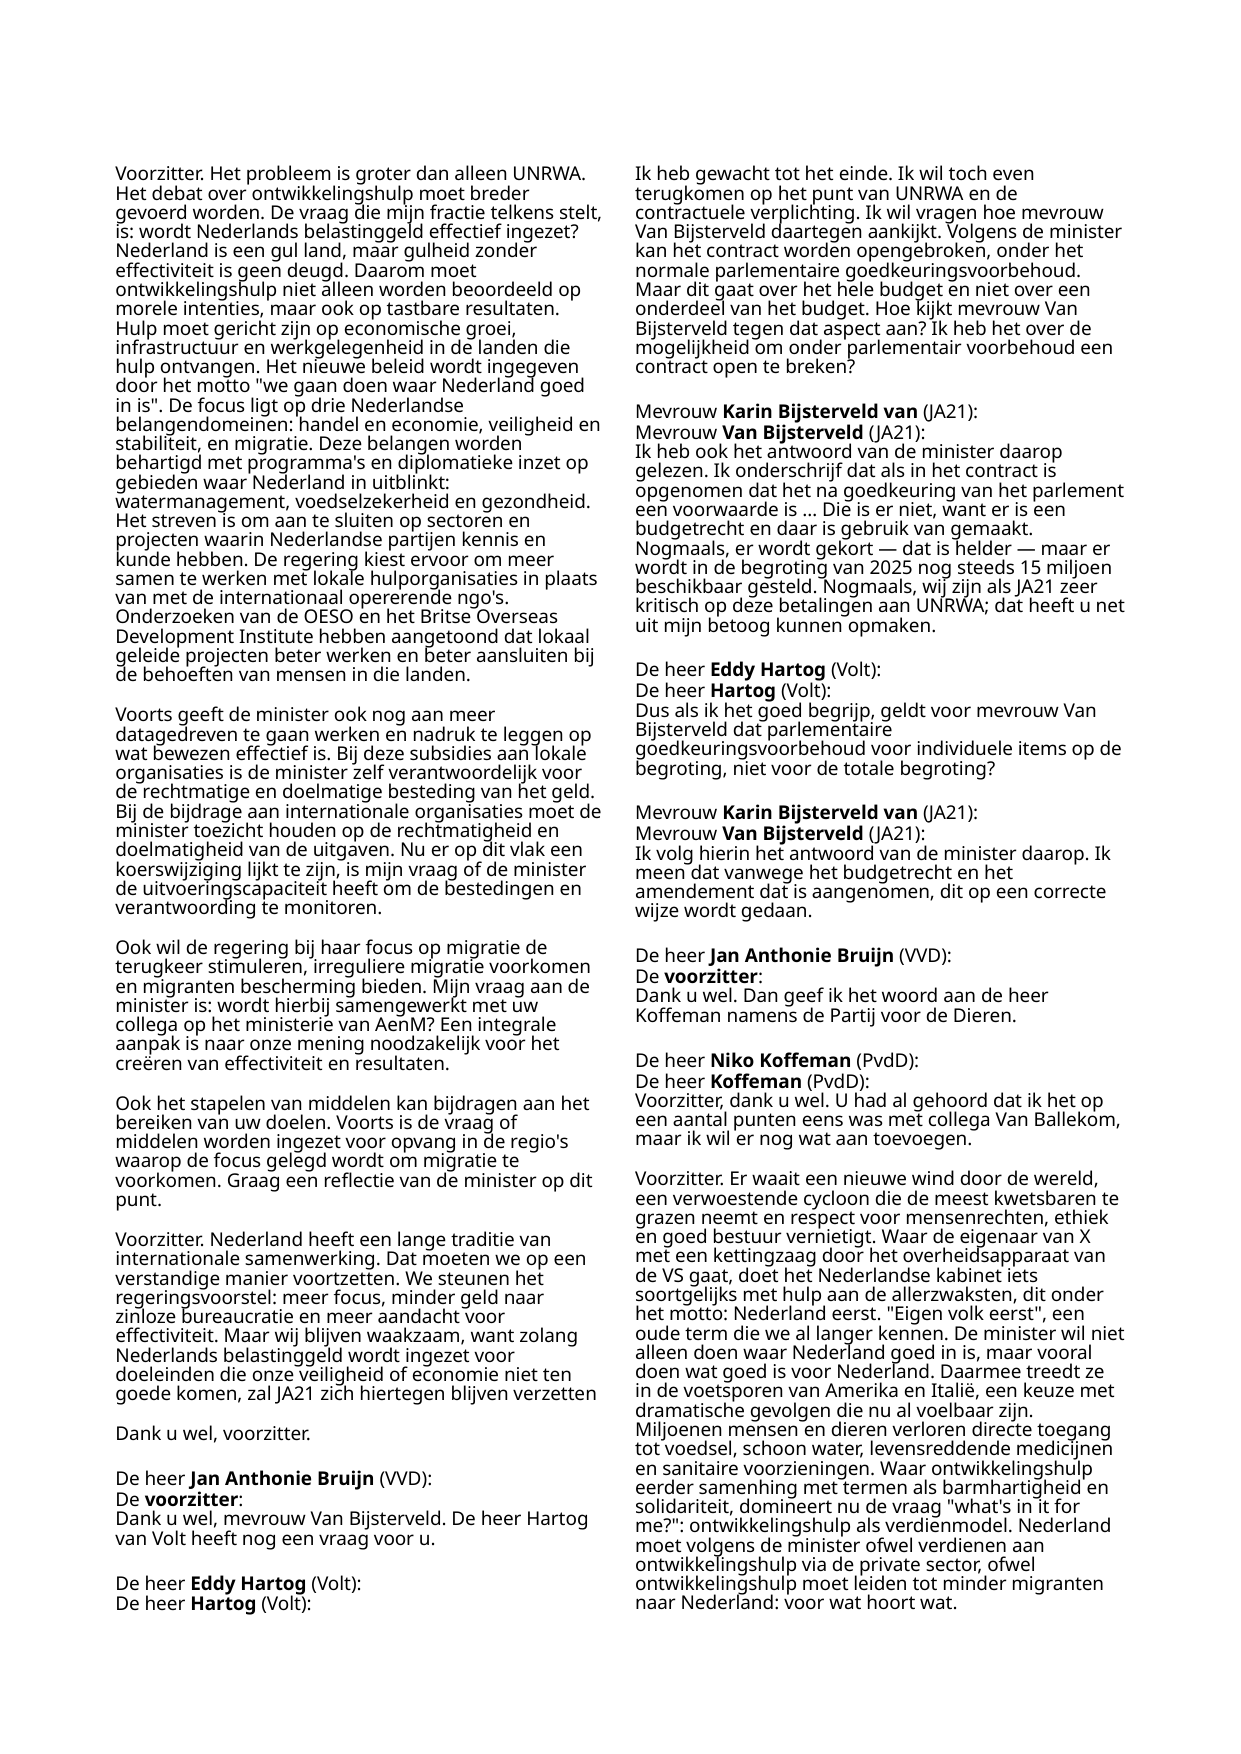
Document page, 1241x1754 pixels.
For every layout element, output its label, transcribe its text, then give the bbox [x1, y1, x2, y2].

text Ik volg hierin het antwoord van de minister daarop. Ik meen dat vanwege het budgetrecht en het amendement dat is aangenomen, dit op een correcte wijze wordt gedaan. [635, 844, 1125, 922]
text Mevrouw Van Bijsterveld (JA21): [635, 825, 1125, 844]
text De heer Jan Anthonie Bruijn (VVD): [115, 1465, 605, 1491]
text De heer Hartog (Volt): [635, 682, 1125, 702]
text De heer Hartog (Volt): [115, 1595, 605, 1615]
text Voorzitter. Er waait een nieuwe wind door de wereld, een verwoestende cycloon die de meest kwetsbaren te grazen neemt en respect voor mensenrechten, ethiek en goed bestuur vernietigt. Waar de eigenaar van X met een kettingzaag door het overheidsapparaat van de VS gaat, doet het Nederlandse kabinet iets soortgelijks met hulp aan de allerzwaksten, dit onder het motto: Nederland eerst. "Eigen volk eerst", een oude term die we al langer kennen. De minister wil niet alleen doen waar Nederland goed in is, maar vooral doen wat goed is voor Nederland. Daarmee treedt ze in de voetsporen van Amerika en Italië, een keuze met dramatische gevolgen die nu al voelbaar zijn. Miljoenen mensen en dieren verloren directe toegang tot voedsel, schoon water, levensreddende medicijnen en sanitaire voorzieningen. Waar ontwikkelingshulp eerder samenhing met termen als barmhartigheid en solidariteit, domineert nu de vraag "what's in it for me?": ontwikkelingshulp als verdienmodel. Nederland moet volgens de minister ofwel verdienen aan ontwikkelingshulp via de private sector, ofwel ontwikkelingshulp moet leiden tot minder migranten naar Nederland: voor wat hoort wat. [635, 1170, 1125, 1614]
text Voorzitter, dank u wel. U had al gehoord dat ik het op een aantal punten eens was met collega Van Ballekom, maar ik wil er nog wat aan toevoegen. [635, 1092, 1125, 1150]
text Dank u wel. Dan geef ik het woord aan de heer Koffeman namens de Partij voor de Dieren. [635, 987, 1125, 1026]
text Mevrouw Karin Bijsterveld van (JA21): [635, 799, 1125, 825]
text De heer Eddy Hartog (Volt): [115, 1570, 605, 1595]
text Mevrouw Van Bijsterveld (JA21): [635, 424, 1125, 443]
text Ook wil de regering bij haar focus op migratie de terugkeer stimuleren, irreguliere migratie voorkomen en migranten bescherming bieden. Mijn vraag aan de minister is: wordt hierbij samengewerkt met uw collega op het ministerie van AenM? Een integrale aanpak is naar onze mening noodzakelijk voor het creëren van effectiviteit en resultaten. [115, 939, 605, 1074]
text De voorzitter: [115, 1491, 605, 1510]
text Dus als ik het goed begrijp, geldt voor mevrouw Van Bijsterveld dat parlementaire goedkeuringsvoorbehoud voor individuele items op de begroting, niet voor de totale begroting? [635, 702, 1125, 779]
text Dank u wel, mevrouw Van Bijsterveld. De heer Hartog van Volt heeft nog een vraag voor u. [115, 1510, 605, 1549]
text Ik heb ook het antwoord van de minister daarop gelezen. Ik onderschrijf dat als in het contract is opgenomen dat het na goedkeuring van het parlement een voorwaarde is … Die is er niet, want er is een budgetrecht en daar is gebruik van gemaakt. Nogmaals, er wordt gekort — dat is helder — maar er wordt in de begroting van 2025 nog steeds 15 miljoen beschikbaar gesteld. Nogmaals, wij zijn als JA21 zeer kritisch op deze betalingen aan UNRWA; dat heeft u net uit mijn betoog kunnen opmaken. [635, 443, 1125, 636]
text Voorzitter. Nederland heeft een lange traditie van internationale samenwerking. Dat moeten we op een verstandige manier voortzetten. We steunen het regeringsvoorstel: meer focus, minder geld naar zinloze bureaucratie en meer aandacht voor effectiviteit. Maar wij blijven waakzaam, want zolang Nederlands belastinggeld wordt ingezet voor doeleinden die onze veiligheid of economie niet ten goede komen, zal JA21 zich hiertegen blijven verzetten [115, 1231, 605, 1404]
text De heer Koffeman (PvdD): [635, 1073, 1125, 1092]
text Voorzitter. Het probleem is groter dan alleen UNRWA. Het debat over ontwikkelingshulp moet breder gevoerd worden. De vraag die mijn fractie telkens stelt, is: wordt Nederlands belastinggeld effectief ingezet? Nederland is een gul land, maar gulheid zonder effectiviteit is geen deugd. Daarom moet ontwikkelingshulp niet alleen worden beoordeeld op morele intenties, maar ook op tastbare resultaten. Hulp moet gericht zijn op economische groei, infrastructuur en werkgelegenheid in de landen die hulp ontvangen. Het nieuwe beleid wordt ingegeven door het motto "we gaan doen waar Nederland goed in is". De focus ligt op drie Nederlandse belangendomeinen: handel en economie, veiligheid en stabiliteit, en migratie. Deze belangen worden behartigd met programma's en diplomatieke inzet op gebieden waar Nederland in uitblinkt: watermanagement, voedselzekerheid en gezondheid. Het streven is om aan te sluiten op sectoren en projecten waarin Nederlandse partijen kennis en kunde hebben. De regering kiest ervoor om meer samen te werken met lokale hulporganisaties in plaats van met de internationaal opererende ngo's. Onderzoeken van de OESO en het Britse Overseas Development Institute hebben aangetoond dat lokaal geleide projecten beter werken en beter aansluiten bij de behoeften van mensen in die landen. [115, 165, 605, 686]
text De voorzitter: [635, 968, 1125, 987]
text De heer Eddy Hartog (Volt): [635, 657, 1125, 682]
text Ik heb gewacht tot het einde. Ik wil toch even terugkomen op het punt van UNRWA en de contractuele verplichting. Ik wil vragen hoe mevrouw Van Bijsterveld daartegen aankijkt. Volgens de minister kan het contract worden opengebroken, onder het normale parlementaire goedkeuringsvoorbehoud. Maar dit gaat over het hele budget en niet over een onderdeel van het budget. Hoe kijkt mevrouw Van Bijsterveld tegen dat aspect aan? Ik heb het over de mogelijkheid om onder parlementair voorbehoud een contract open te breken? [635, 165, 1125, 377]
text Voorts geeft de minister ook nog aan meer datagedreven te gaan werken en nadruk te leggen op wat bewezen effectief is. Bij deze subsidies aan lokale organisaties is de minister zelf verantwoordelijk voor de rechtmatige en doelmatige besteding van het geld. Bij de bijdrage aan internationale organisaties moet de minister toezicht houden op de rechtmatigheid en doelmatigheid van de uitgaven. Nu er op dit vlak een koerswijziging lijkt te zijn, is mijn vraag of de minister de uitvoeringscapaciteit heeft om de bestedingen en verantwoording te monitoren. [115, 706, 605, 918]
text Dank u wel, voorzitter. [115, 1425, 605, 1444]
text Ook het stapelen van middelen kan bijdragen aan het bereiken van uw doelen. Voorts is de vraag of middelen worden ingezet voor opvang in de regio's waarop de focus gelegd wordt om migratie te voorkomen. Graag een reflectie van de minister op dit punt. [115, 1095, 605, 1210]
text De heer Niko Koffeman (PvdD): [635, 1047, 1125, 1073]
text Mevrouw Karin Bijsterveld van (JA21): [635, 398, 1125, 424]
text De heer Jan Anthonie Bruijn (VVD): [635, 942, 1125, 968]
